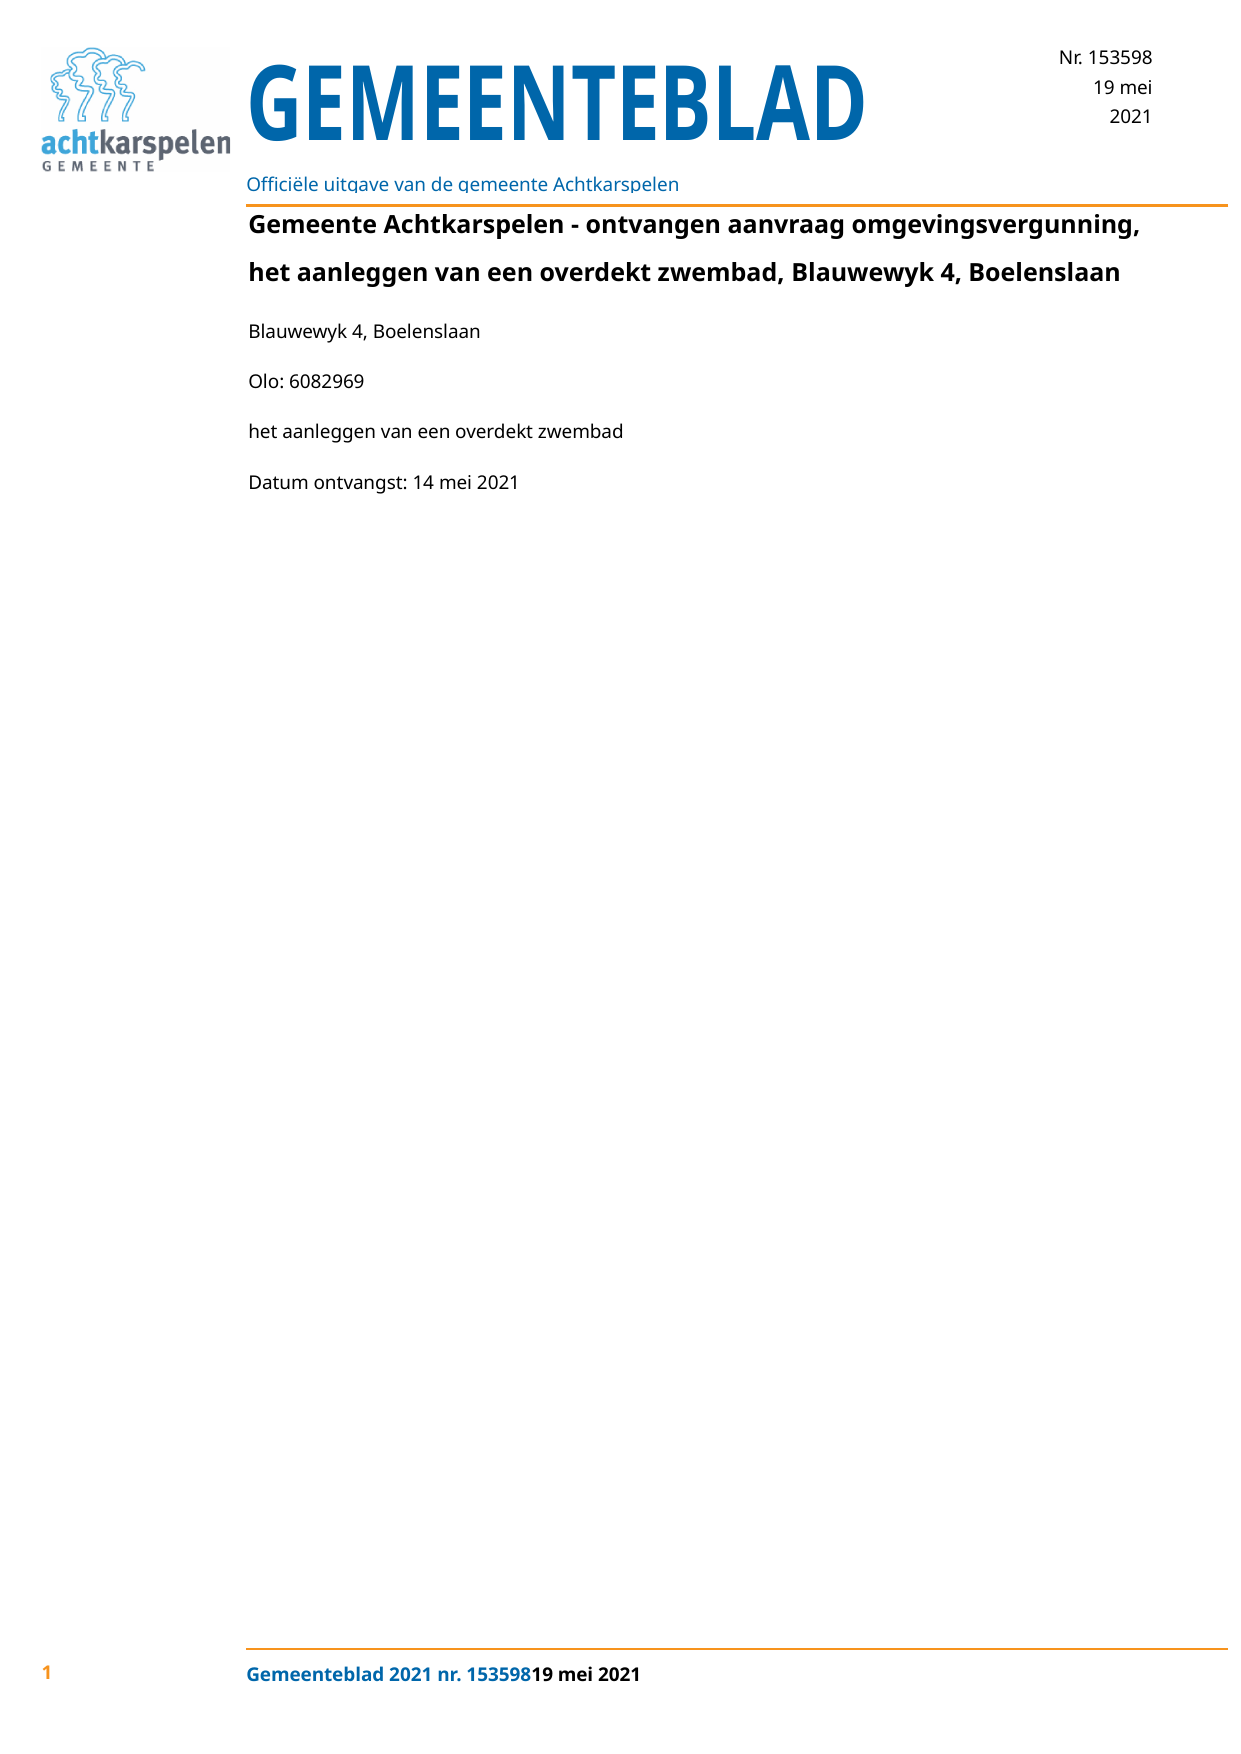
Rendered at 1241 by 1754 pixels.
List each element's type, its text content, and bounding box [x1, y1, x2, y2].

picture [41, 47, 231, 172]
text Datum ontvangst: 14 mei 2021 [248, 469, 1152, 495]
text het aanleggen van een overdekt zwembad [248, 419, 1152, 444]
text Gemeente Achtkarspelen - ontvangen aanvraag omgevingsvergunning, het aanleggen van een overdekt zwembad, Blauwewyk 4, Boelenslaan [248, 207, 1152, 288]
text Olo: 6082969 [248, 368, 1152, 394]
text Blauwewyk 4, Boelenslaan [248, 318, 1152, 344]
